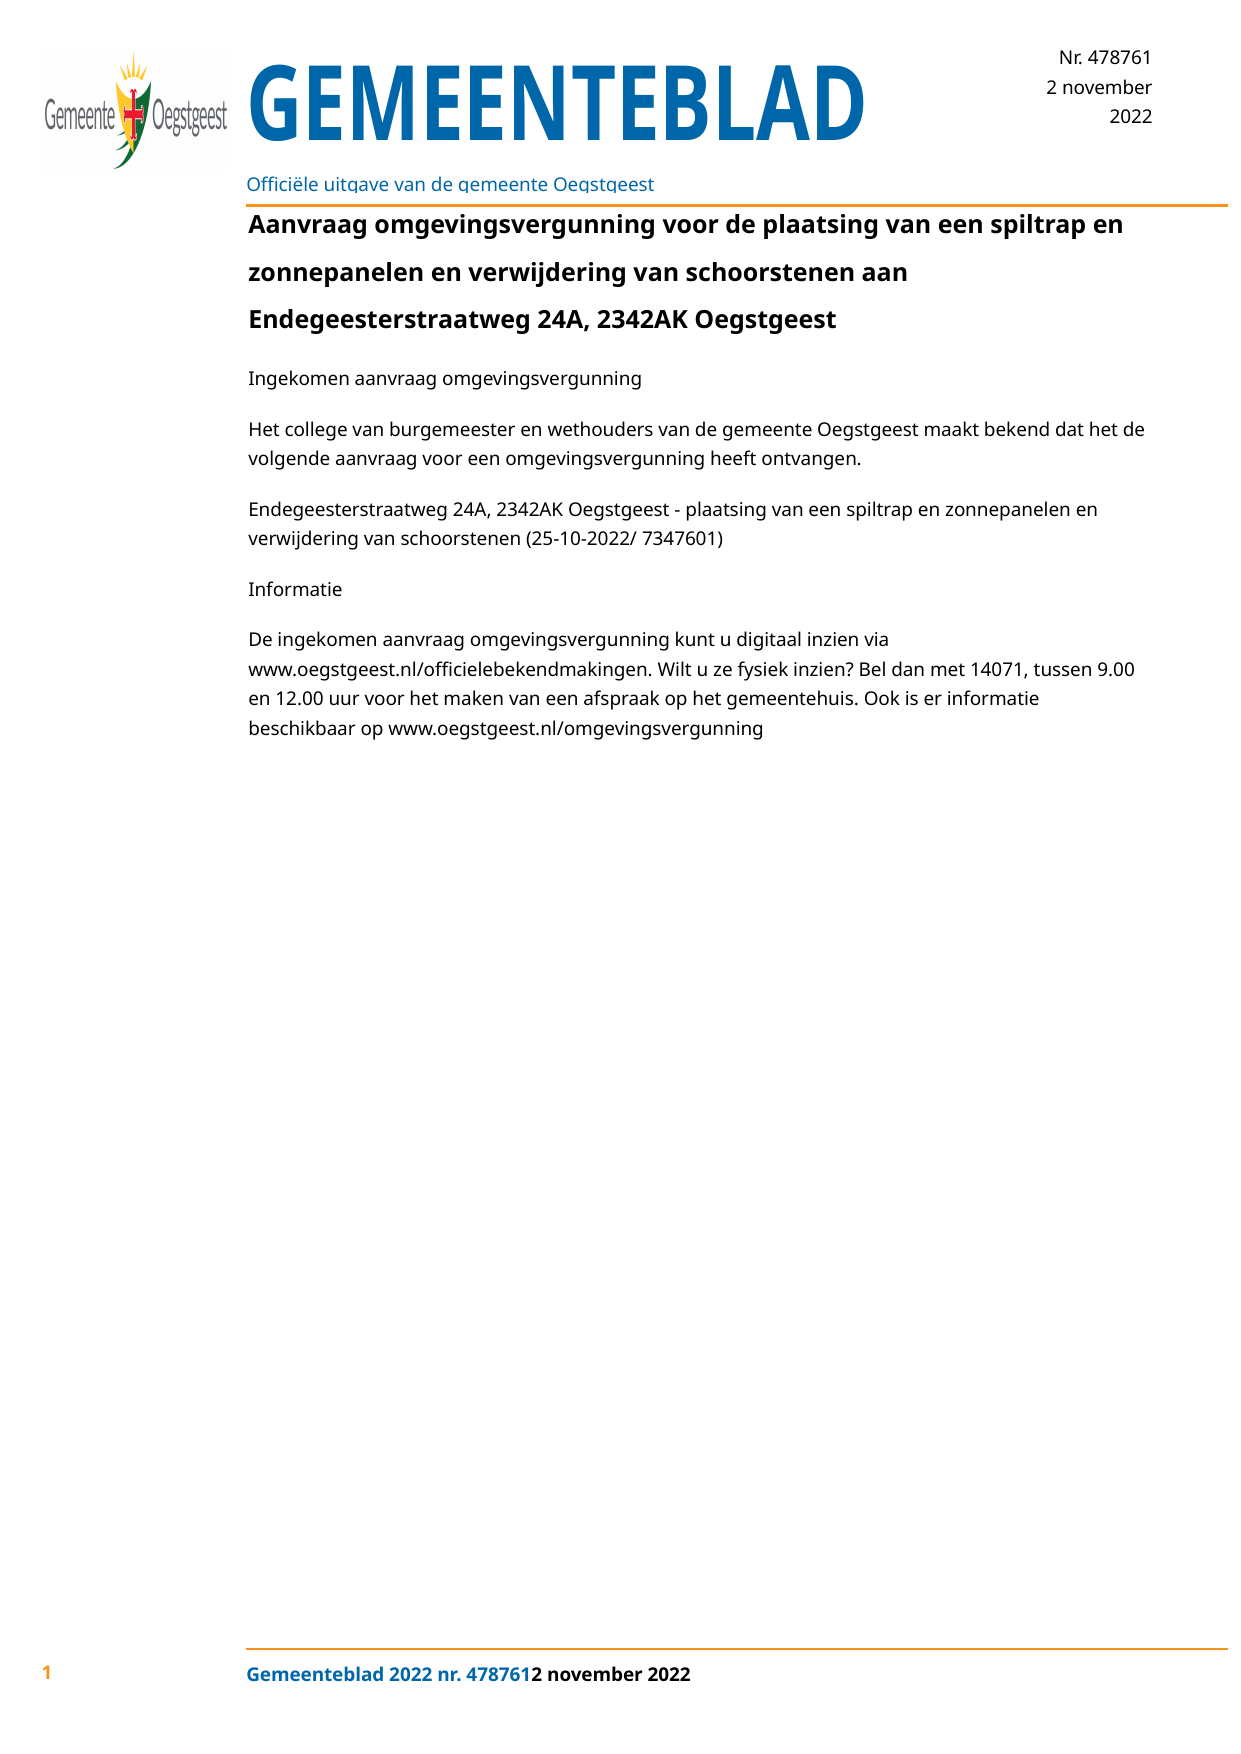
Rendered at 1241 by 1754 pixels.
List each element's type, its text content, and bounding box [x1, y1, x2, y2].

text Endegeesterstraatweg 24A, 2342AK Oegstgeest - plaatsing van een spiltrap en zonnepanelen en verwijdering van schoorstenen (25-10-2022/ 7347601) [248, 496, 1152, 551]
picture [41, 47, 231, 172]
text Aanvraag omgevingsvergunning voor de plaatsing van een spiltrap en zonnepanelen en verwijdering van schoorstenen aan Endegeesterstraatweg 24A, 2342AK Oegstgeest [248, 207, 1152, 336]
text Het college van burgemeester en wethouders van de gemeente Oegstgeest maakt bekend dat het de volgende aanvraag voor een omgevingsvergunning heeft ontvangen. [248, 416, 1152, 471]
text Ingekomen aanvraag omgevingsvergunning [248, 366, 1152, 391]
text De ingekomen aanvraag omgevingsvergunning kunt u digitaal inzien via www.oegstgeest.nl/officielebekendmakingen. Wilt u ze fysiek inzien? Bel dan met 14071, tussen 9.00 en 12.00 uur voor het maken van een afspraak op het gemeentehuis. Ook is er informatie beschikbaar op www.oegstgeest.nl/omgevingsvergunning [248, 626, 1152, 741]
text Informatie [248, 576, 1152, 602]
